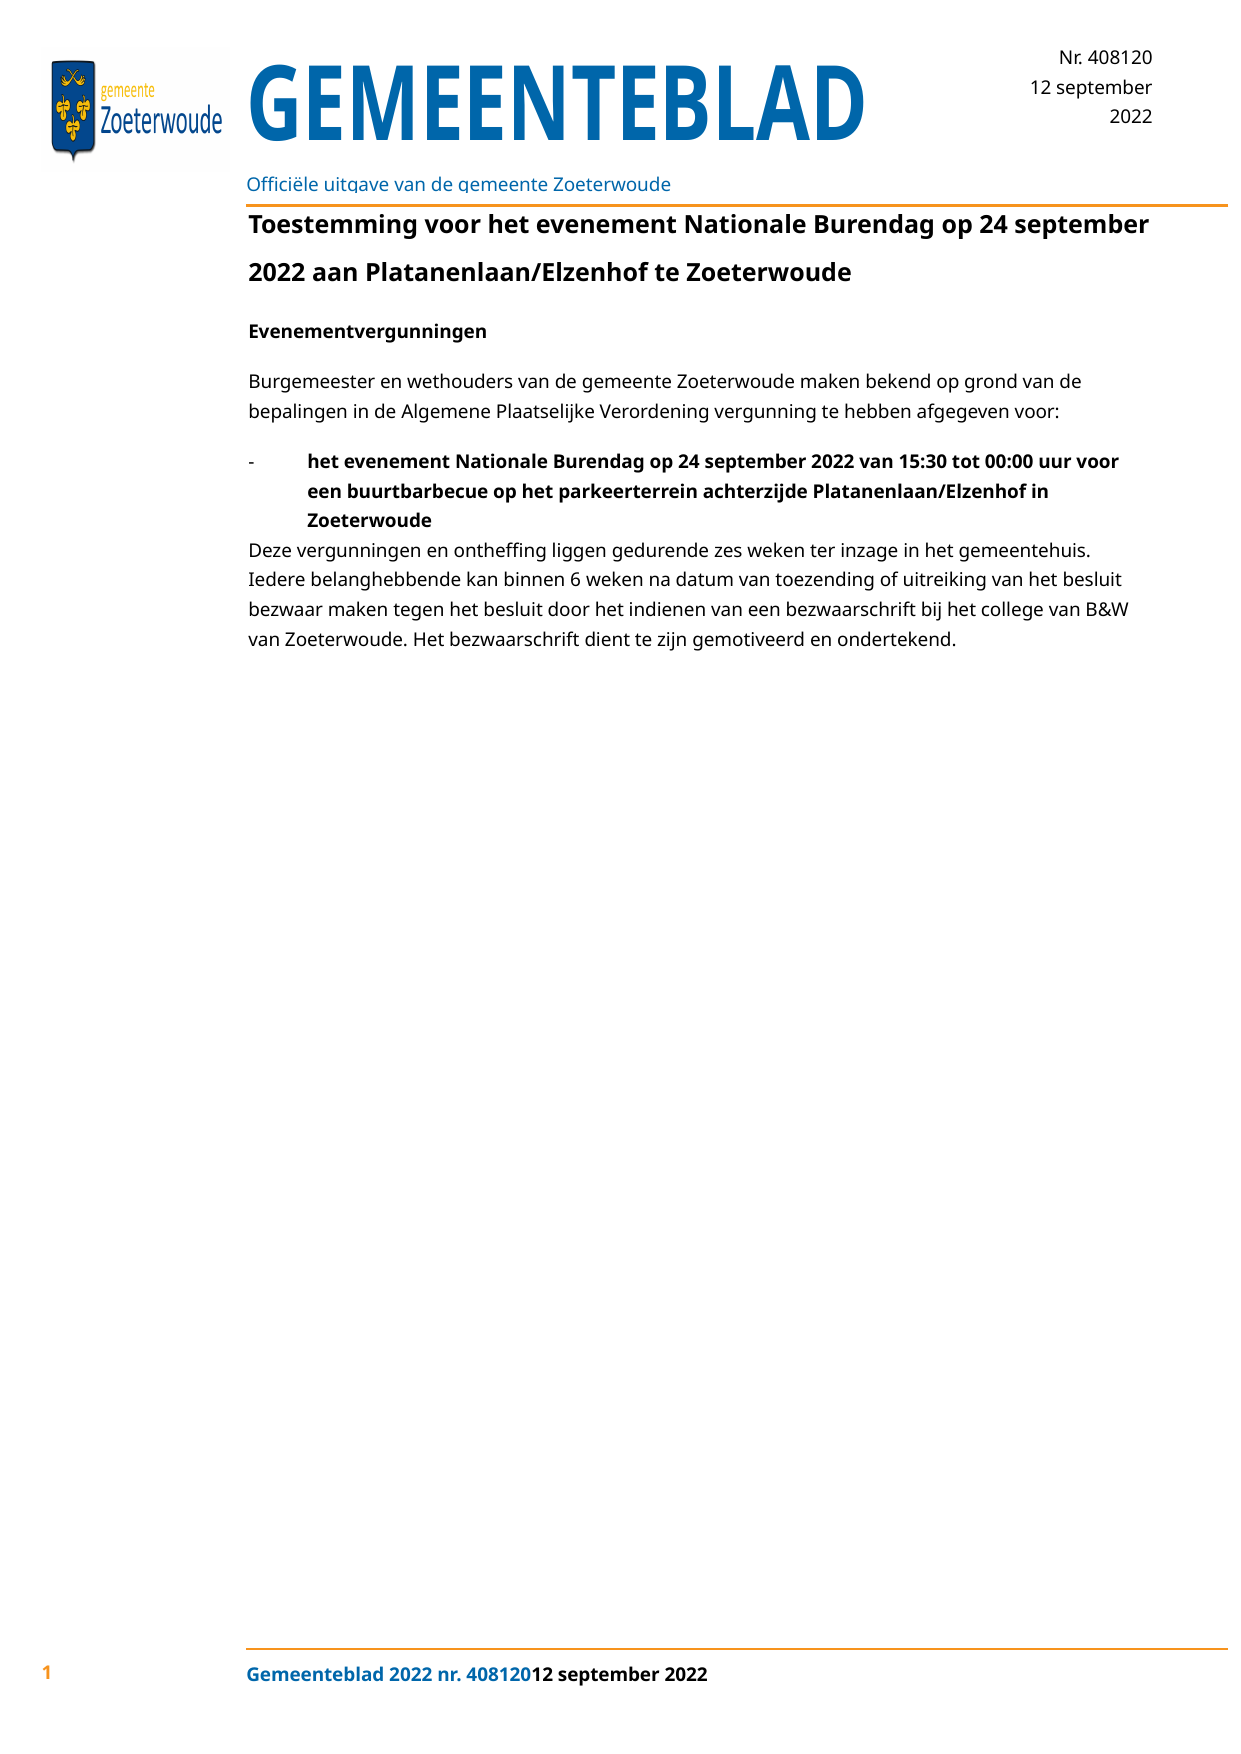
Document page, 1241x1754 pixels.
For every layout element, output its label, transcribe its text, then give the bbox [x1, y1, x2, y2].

picture [41, 47, 231, 172]
text Evenementvergunningen [248, 318, 1152, 344]
text Deze vergunningen en ontheffing liggen gedurende zes weken ter inzage in het gemeentehuis. Iedere belanghebbende kan binnen 6 weken na datum van toezending of uitreiking van het besluit bezwaar maken tegen het besluit door het indienen van een bezwaarschrift bij het college van B&W van Zoeterwoude. Het bezwaarschrift dient te zijn gemotiveerd en ondertekend. [248, 537, 1152, 652]
text Toestemming voor het evenement Nationale Burendag op 24 september 2022 aan Platanenlaan/Elzenhof te Zoeterwoude [248, 207, 1152, 288]
list het evenement Nationale Burendag op 24 september 2022 van 15:30 tot 00:00 uur voor een buurtbarbecue op het parkeerterrein achterzijde Platanenlaan/Elzenhof in Zoeterwoude [248, 448, 1152, 533]
text Burgemeester en wethouders van de gemeente Zoeterwoude maken bekend op grond van de bepalingen in de Algemene Plaatselijke Verordening vergunning te hebben afgegeven voor: [248, 368, 1152, 424]
